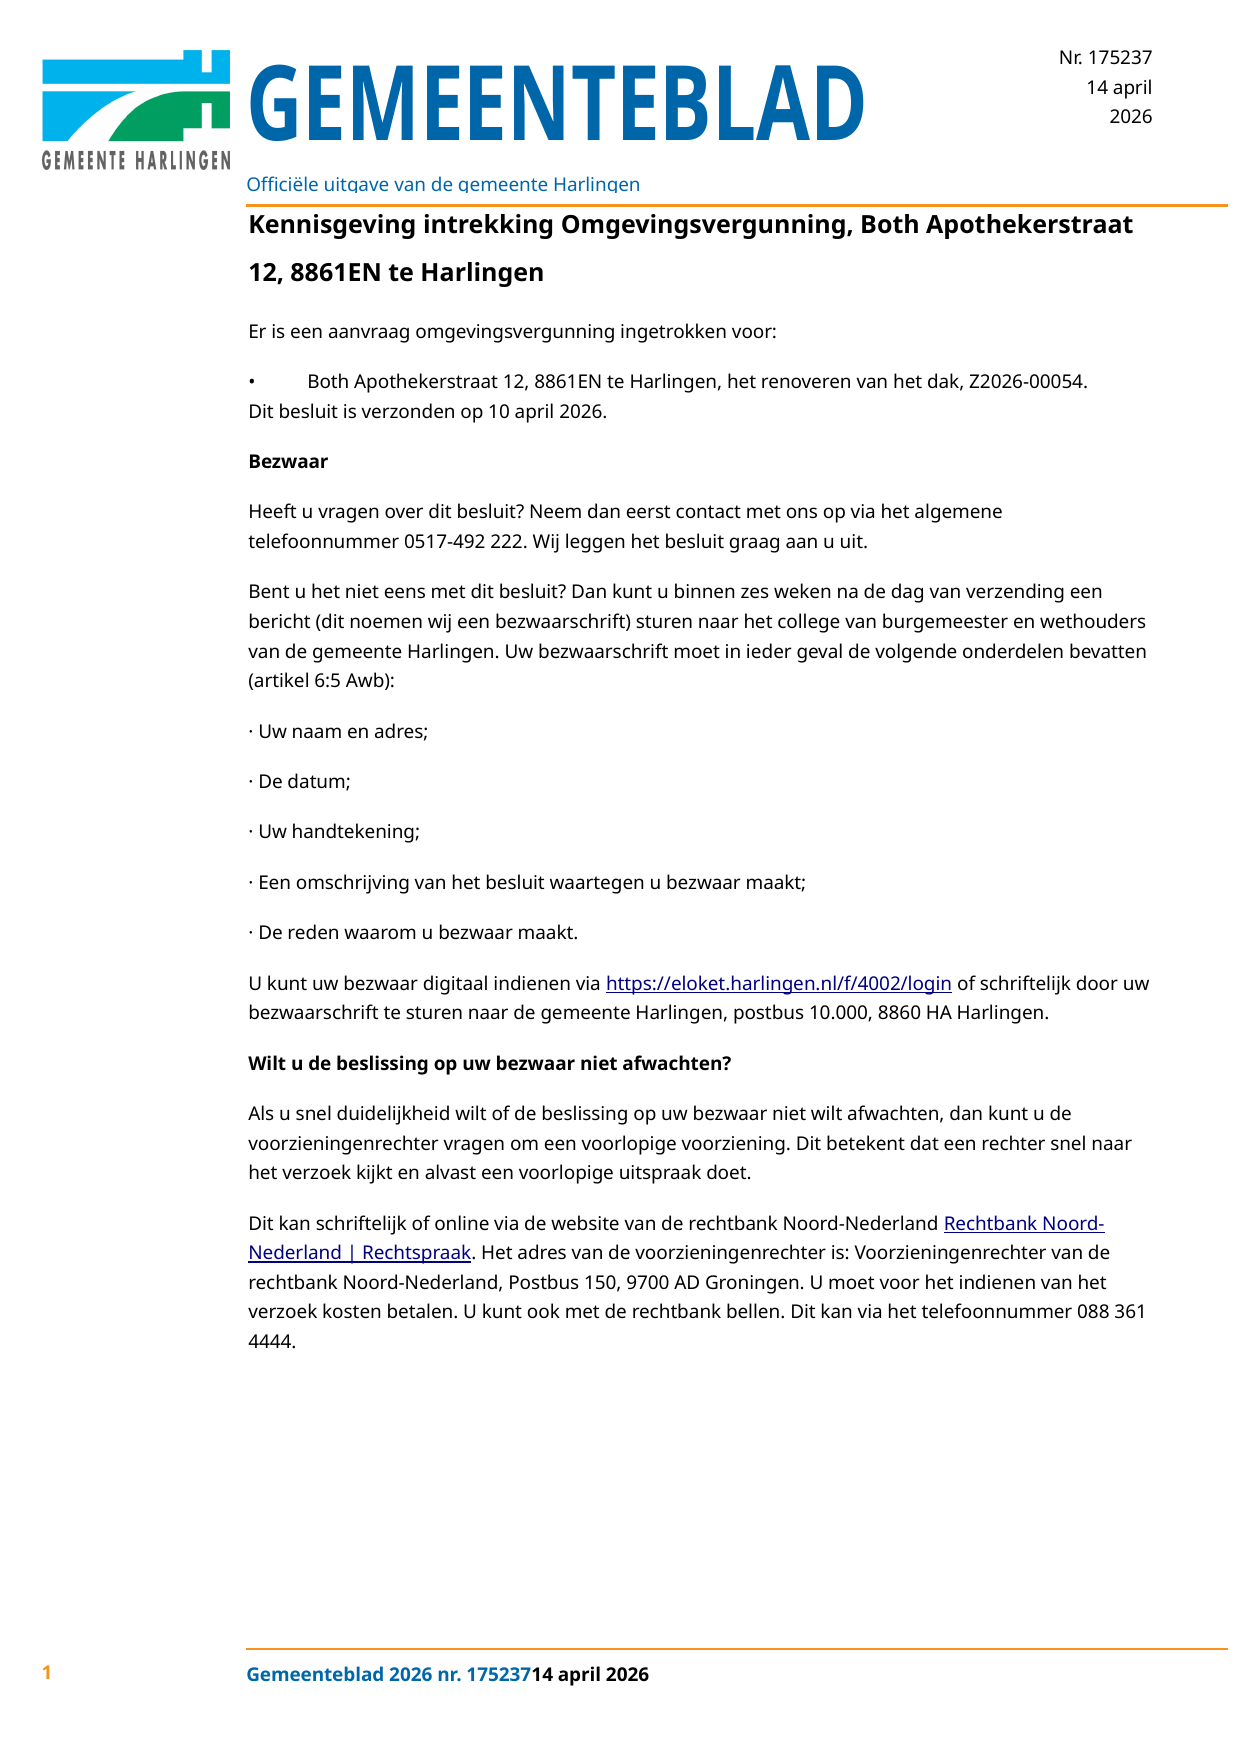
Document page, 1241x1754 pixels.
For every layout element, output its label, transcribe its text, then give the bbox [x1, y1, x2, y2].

text Als u snel duidelijkheid wilt of de beslissing op uw bezwaar niet wilt afwachten, dan kunt u de voorzieningenrechter vragen om een voorlopige voorziening. Dit betekent dat een rechter snel naar het verzoek kijkt en alvast een voorlopige uitspraak doet. [248, 1100, 1152, 1185]
list Both Apothekerstraat 12, 8861EN te Harlingen, het renoveren van het dak, Z2026-00054. [248, 368, 1152, 394]
text Bent u het niet eens met dit besluit? Dan kunt u binnen zes weken na de dag van verzending een bericht (dit noemen wij een bezwaarschrift) sturen naar het college van burgemeester en wethouders van de gemeente Harlingen. Uw bezwaarschrift moet in ieder geval de volgende onderdelen bevatten (artikel 6:5 Awb): [248, 579, 1152, 693]
text · De datum; [248, 768, 1152, 794]
text · Uw naam en adres; [248, 718, 1152, 744]
text · Een omschrijving van het besluit waartegen u bezwaar maakt; [248, 869, 1152, 895]
text U kunt uw bezwaar digitaal indienen via https://eloket.harlingen.nl/f/4002/login of schriftelijk door uw bezwaarschrift te sturen naar de gemeente Harlingen, postbus 10.000, 8860 HA Harlingen. [248, 970, 1152, 1025]
text Wilt u de beslissing op uw bezwaar niet afwachten? [248, 1050, 1152, 1076]
text Heeft u vragen over dit besluit? Neem dan eerst contact met ons op via het algemene telefoonnummer 0517-492 222. Wij leggen het besluit graag aan u uit. [248, 499, 1152, 554]
picture [41, 47, 231, 172]
text Bezwaar [248, 448, 1152, 474]
text · Uw handtekening; [248, 819, 1152, 844]
text Dit besluit is verzonden op 10 april 2026. [248, 398, 1152, 424]
text · De reden waarom u bezwaar maakt. [248, 919, 1152, 945]
text Dit kan schriftelijk of online via de website van de rechtbank Noord-Nederland Rechtbank Noord-Nederland | Rechtspraak. Het adres van de voorzieningenrechter is: Voorzieningenrechter van de rechtbank Noord-Nederland, Postbus 150, 9700 AD Groningen. U moet voor het indienen van het verzoek kosten betalen. U kunt ook met de rechtbank bellen. Dit kan via het telefoonnummer 088 361 4444. [248, 1210, 1152, 1354]
text Kennisgeving intrekking Omgevingsvergunning, Both Apothekerstraat 12, 8861EN te Harlingen [248, 207, 1152, 288]
text Er is een aanvraag omgevingsvergunning ingetrokken voor: [248, 318, 1152, 344]
